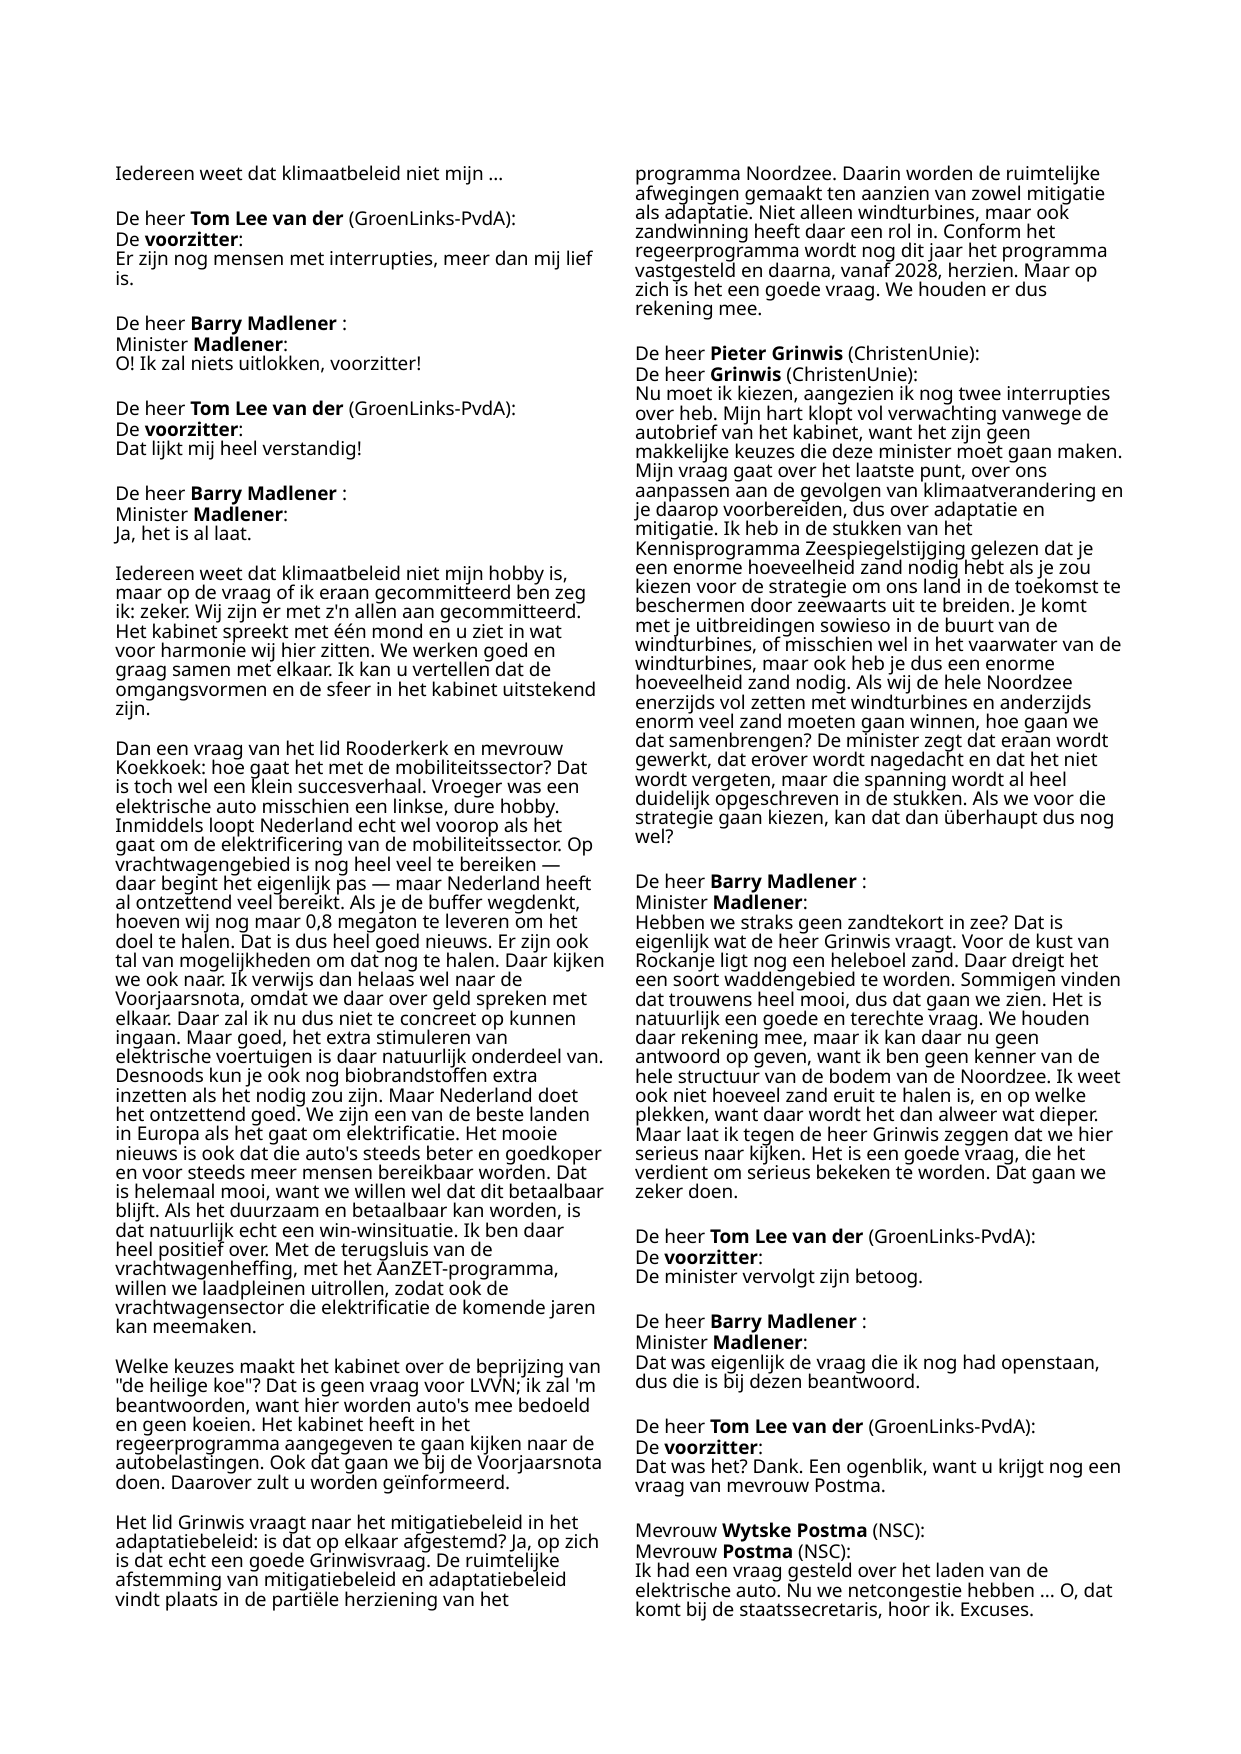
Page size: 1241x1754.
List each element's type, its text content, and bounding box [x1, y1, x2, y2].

text Minister Madlener: [635, 1334, 1125, 1354]
text Ja, het is al laat. [115, 525, 605, 544]
text De heer Grinwis (ChristenUnie): [635, 366, 1125, 385]
text De heer Barry Madlener : [635, 1309, 1125, 1334]
text De heer Tom Lee van der (GroenLinks-PvdA): [115, 395, 605, 421]
text Het lid Grinwis vraagt naar het mitigatiebeleid in het adaptatiebeleid: is dat op elkaar afgestemd? Ja, op zich is dat echt een goede Grinwisvraag. De ruimtelijke afstemming van mitigatiebeleid en adaptatiebeleid vindt plaats in de partiële herziening van het [115, 1514, 605, 1610]
text O! Ik zal niets uitlokken, voorzitter! [115, 355, 605, 374]
text De heer Barry Madlener : [115, 310, 605, 336]
text Iedereen weet dat klimaatbeleid niet mijn hobby is, maar op de vraag of ik eraan gecommitteerd ben zeg ik: zeker. Wij zijn er met z'n allen aan gecommitteerd. Het kabinet spreekt met één mond en u ziet in wat voor harmonie wij hier zitten. We werken goed en graag samen met elkaar. Ik kan u vertellen dat de omgangsvormen en de sfeer in het kabinet uitstekend zijn. [115, 565, 605, 719]
text Nu moet ik kiezen, aangezien ik nog twee interrupties over heb. Mijn hart klopt vol verwachting vanwege de autobrief van het kabinet, want het zijn geen makkelijke keuzes die deze minister moet gaan maken. Mijn vraag gaat over het laatste punt, over ons aanpassen aan de gevolgen van klimaatverandering en je daarop voorbereiden, dus over adaptatie en mitigatie. Ik heb in de stukken van het Kennisprogramma Zeespiegelstijging gelezen dat je een enorme hoeveelheid zand nodig hebt als je zou kiezen voor de strategie om ons land in de toekomst te beschermen door zeewaarts uit te breiden. Je komt met je uitbreidingen sowieso in de buurt van de windturbines, of misschien wel in het vaarwater van de windturbines, maar ook heb je dus een enorme hoeveelheid zand nodig. Als wij de hele Noordzee enerzijds vol zetten met windturbines en anderzijds enorm veel zand moeten gaan winnen, hoe gaan we dat samenbrengen? De minister zegt dat eraan wordt gewerkt, dat erover wordt nagedacht en dat het niet wordt vergeten, maar die spanning wordt al heel duidelijk opgeschreven in de stukken. Als we voor die strategie gaan kiezen, kan dat dan überhaupt dus nog wel? [635, 385, 1125, 848]
text Dat lijkt mij heel verstandig! [115, 440, 605, 459]
text De heer Tom Lee van der (GroenLinks-PvdA): [115, 205, 605, 231]
text De voorzitter: [115, 231, 605, 250]
text Er zijn nog mensen met interrupties, meer dan mij lief is. [115, 250, 605, 289]
text Welke keuzes maakt het kabinet over de beprijzing van "de heilige koe"? Dat is geen vraag voor LVVN; ik zal 'm beantwoorden, want hier worden auto's mee bedoeld en geen koeien. Het kabinet heeft in het regeerprogramma aangegeven te gaan kijken naar de autobelastingen. Ook dat gaan we bij de Voorjaarsnota doen. Daarover zult u worden geïnformeerd. [115, 1358, 605, 1493]
text Minister Madlener: [635, 894, 1125, 914]
text Mevrouw Postma (NSC): [635, 1543, 1125, 1562]
text programma Noordzee. Daarin worden de ruimtelijke afwegingen gemaakt ten aanzien van zowel mitigatie als adaptatie. Niet alleen windturbines, maar ook zandwinning heeft daar een rol in. Conform het regeerprogramma wordt nog dit jaar het programma vastgesteld en daarna, vanaf 2028, herzien. Maar op zich is het een goede vraag. We houden er dus rekening mee. [635, 165, 1125, 319]
text De minister vervolgt zijn betoog. [635, 1268, 1125, 1288]
text De heer Tom Lee van der (GroenLinks-PvdA): [635, 1223, 1125, 1249]
text De voorzitter: [635, 1439, 1125, 1458]
text Mevrouw Wytske Postma (NSC): [635, 1517, 1125, 1543]
text De voorzitter: [115, 421, 605, 440]
text De voorzitter: [635, 1249, 1125, 1268]
text Dat was eigenlijk de vraag die ik nog had openstaan, dus die is bij dezen beantwoord. [635, 1354, 1125, 1392]
text Hebben we straks geen zandtekort in zee? Dat is eigenlijk wat de heer Grinwis vraagt. Voor de kust van Rockanje ligt nog een heleboel zand. Daar dreigt het een soort waddengebied te worden. Sommigen vinden dat trouwens heel mooi, dus dat gaan we zien. Het is natuurlijk een goede en terechte vraag. We houden daar rekening mee, maar ik kan daar nu geen antwoord op geven, want ik ben geen kenner van de hele structuur van de bodem van de Noordzee. Ik weet ook niet hoeveel zand eruit te halen is, en op welke plekken, want daar wordt het dan alweer wat dieper. Maar laat ik tegen de heer Grinwis zeggen dat we hier serieus naar kijken. Het is een goede vraag, die het verdient om serieus bekeken te worden. Dat gaan we zeker doen. [635, 914, 1125, 1203]
text Dat was het? Dank. Een ogenblik, want u krijgt nog een vraag van mevrouw Postma. [635, 1458, 1125, 1497]
text De heer Tom Lee van der (GroenLinks-PvdA): [635, 1413, 1125, 1439]
text De heer Pieter Grinwis (ChristenUnie): [635, 340, 1125, 366]
text Minister Madlener: [115, 506, 605, 525]
text Minister Madlener: [115, 336, 605, 355]
text De heer Barry Madlener : [635, 869, 1125, 894]
text Ik had een vraag gesteld over het laden van de elektrische auto. Nu we netcongestie hebben ... O, dat komt bij de staatssecretaris, hoor ik. Excuses. [635, 1562, 1125, 1620]
text Dan een vraag van het lid Rooderkerk en mevrouw Koekkoek: hoe gaat het met de mobiliteitssector? Dat is toch wel een klein succesverhaal. Vroeger was een elektrische auto misschien een linkse, dure hobby. Inmiddels loopt Nederland echt wel voorop als het gaat om de elektrificering van de mobiliteitssector. Op vrachtwagengebied is nog heel veel te bereiken — daar begint het eigenlijk pas — maar Nederland heeft al ontzettend veel bereikt. Als je de buffer wegdenkt, hoeven wij nog maar 0,8 megaton te leveren om het doel te halen. Dat is dus heel goed nieuws. Er zijn ook tal van mogelijkheden om dat nog te halen. Daar kijken we ook naar. Ik verwijs dan helaas wel naar de Voorjaarsnota, omdat we daar over geld spreken met elkaar. Daar zal ik nu dus niet te concreet op kunnen ingaan. Maar goed, het extra stimuleren van elektrische voertuigen is daar natuurlijk onderdeel van. Desnoods kun je ook nog biobrandstoffen extra inzetten als het nodig zou zijn. Maar Nederland doet het ontzettend goed. We zijn een van de beste landen in Europa als het gaat om elektrificatie. Het mooie nieuws is ook dat die auto's steeds beter en goedkoper en voor steeds meer mensen bereikbaar worden. Dat is helemaal mooi, want we willen wel dat dit betaalbaar blijft. Als het duurzaam en betaalbaar kan worden, is dat natuurlijk echt een win-winsituatie. Ik ben daar heel positief over. Met de terugsluis van de vrachtwagenheffing, met het AanZET-programma, willen we laadpleinen uitrollen, zodat ook de vrachtwagensector die elektrificatie de komende jaren kan meemaken. [115, 740, 605, 1337]
text Iedereen weet dat klimaatbeleid niet mijn … [115, 165, 605, 184]
text De heer Barry Madlener : [115, 480, 605, 506]
